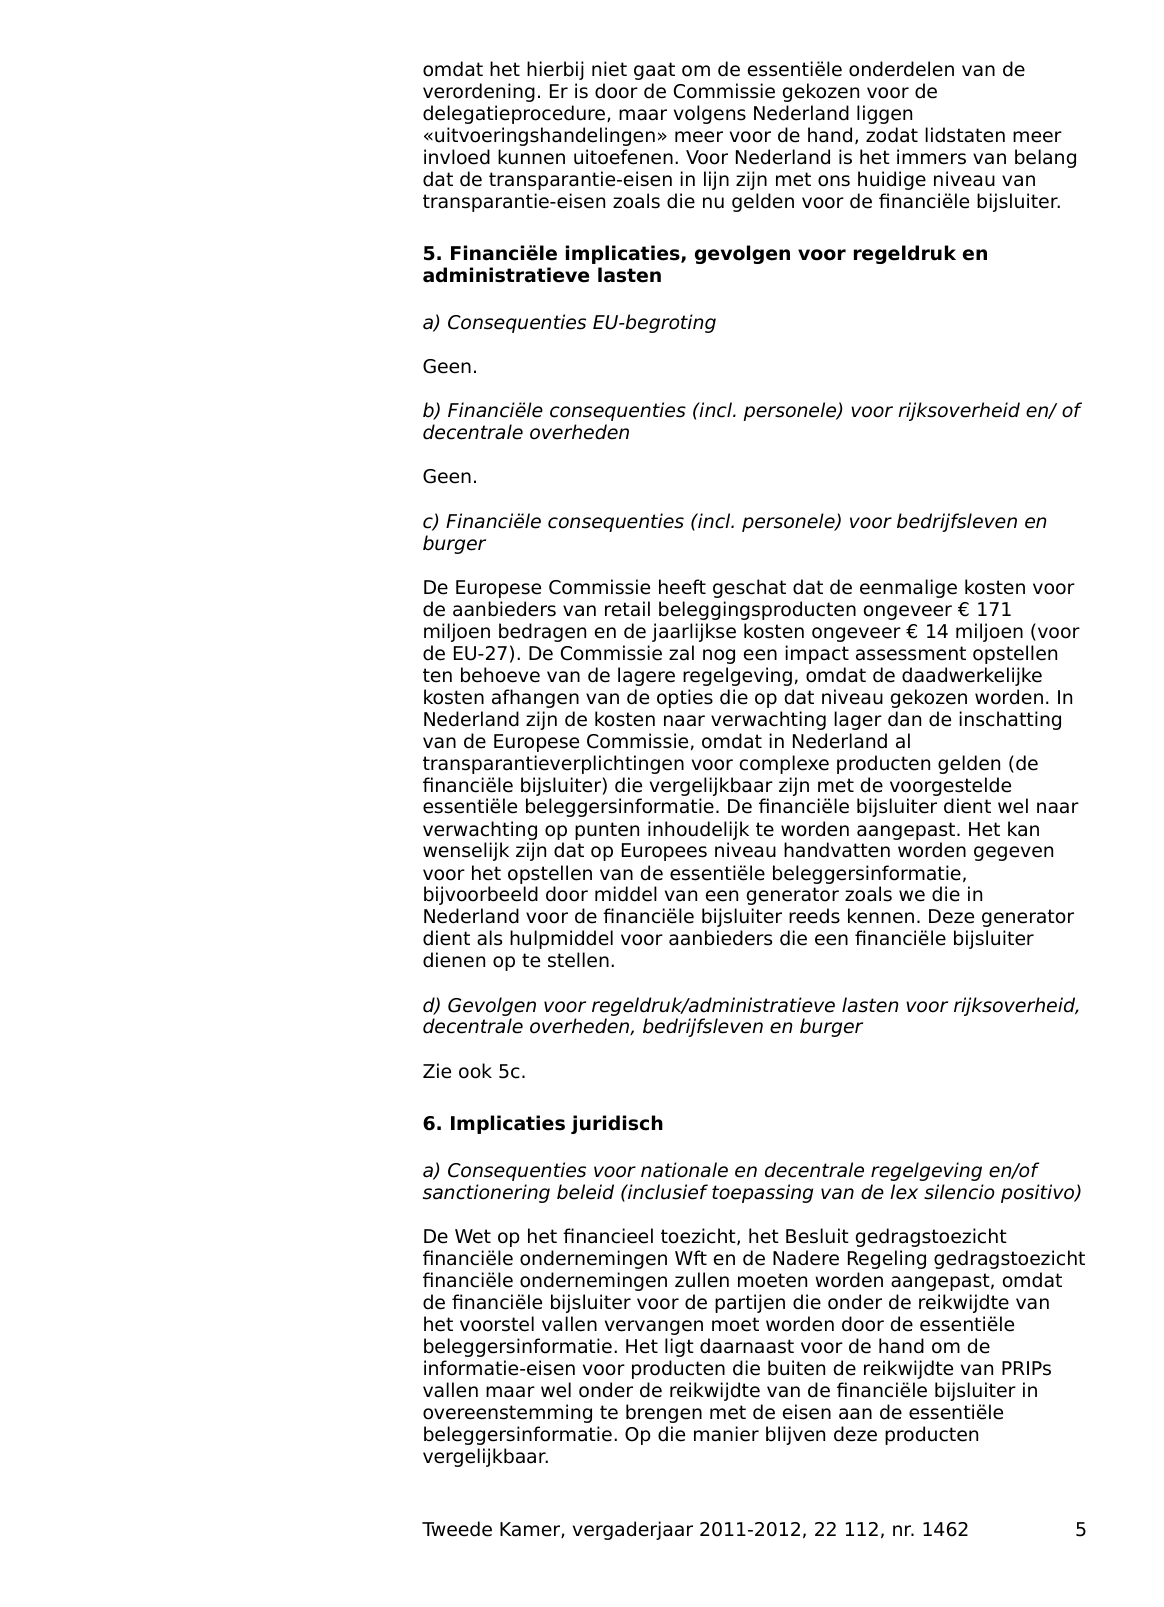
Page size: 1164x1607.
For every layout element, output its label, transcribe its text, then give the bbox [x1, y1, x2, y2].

subtitle c) Financiële consequenties (incl. personele) voor bedrijfsleven en burger [422, 511, 1087, 554]
subtitle a) Consequenties EU-begroting [422, 312, 1087, 334]
text De Wet op het financieel toezicht, het Besluit gedragstoezicht financiële ondernemingen Wft en de Nadere Regeling gedragstoezicht financiële ondernemingen zullen moeten worden aangepast, omdat de financiële bijsluiter voor de partijen die onder de reikwijdte van het voorstel vallen vervangen moet worden door de essentiële beleggersinformatie. Het ligt daarnaast voor de hand om de informatie-eisen voor producten die buiten de reikwijdte van PRIPs vallen maar wel onder de reikwijdte van de financiële bijsluiter in overeenstemming te brengen met de eisen aan de essentiële beleggersinformatie. Op die manier blijven deze producten vergelijkbaar. [422, 1226, 1087, 1467]
text omdat het hierbij niet gaat om de essentiële onderdelen van de verordening. Er is door de Commissie gekozen voor de delegatieprocedure, maar volgens Nederland liggen «uitvoeringshandelingen» meer voor de hand, zodat lidstaten meer invloed kunnen uitoefenen. Voor Nederland is het immers van belang dat de transparantie-eisen in lijn zijn met ons huidige niveau van transparantie-eisen zoals die nu gelden voor de financiële bijsluiter. [422, 59, 1087, 213]
subtitle 6. Implicaties juridisch [422, 1113, 1087, 1134]
text Geen. [422, 466, 1087, 488]
subtitle 5. Financiële implicaties, gevolgen voor regeldruk en administratieve lasten [422, 243, 1087, 287]
text Zie ook 5c. [422, 1061, 1087, 1083]
subtitle b) Financiële consequenties (incl. personele) voor rijksoverheid en/ of decentrale overheden [422, 400, 1087, 444]
text Geen. [422, 356, 1087, 378]
subtitle d) Gevolgen voor regeldruk/administratieve lasten voor rijksoverheid, decentrale overheden, bedrijfsleven en burger [422, 994, 1087, 1038]
subtitle a) Consequenties voor nationale en decentrale regelgeving en/of sanctionering beleid (inclusief toepassing van de lex silencio positivo) [422, 1159, 1087, 1203]
text De Europese Commissie heeft geschat dat de eenmalige kosten voor de aanbieders van retail beleggingsproducten ongeveer € 171 miljoen bedragen en de jaarlijkse kosten ongeveer € 14 miljoen (voor de EU-27). De Commissie zal nog een impact assessment opstellen ten behoeve van de lagere regelgeving, omdat de daadwerkelijke kosten afhangen van de opties die op dat niveau gekozen worden. In Nederland zijn de kosten naar verwachting lager dan de inschatting van de Europese Commissie, omdat in Nederland al transparantieverplichtingen voor complexe producten gelden (de financiële bijsluiter) die vergelijkbaar zijn met de voorgestelde essentiële beleggersinformatie. De financiële bijsluiter dient wel naar verwachting op punten inhoudelijk te worden aangepast. Het kan wenselijk zijn dat op Europees niveau handvatten worden gegeven voor het opstellen van de essentiële beleggersinformatie, bijvoorbeeld door middel van een generator zoals we die in Nederland voor de financiële bijsluiter reeds kennen. Deze generator dient als hulpmiddel voor aanbieders die een financiële bijsluiter dienen op te stellen. [422, 577, 1087, 972]
